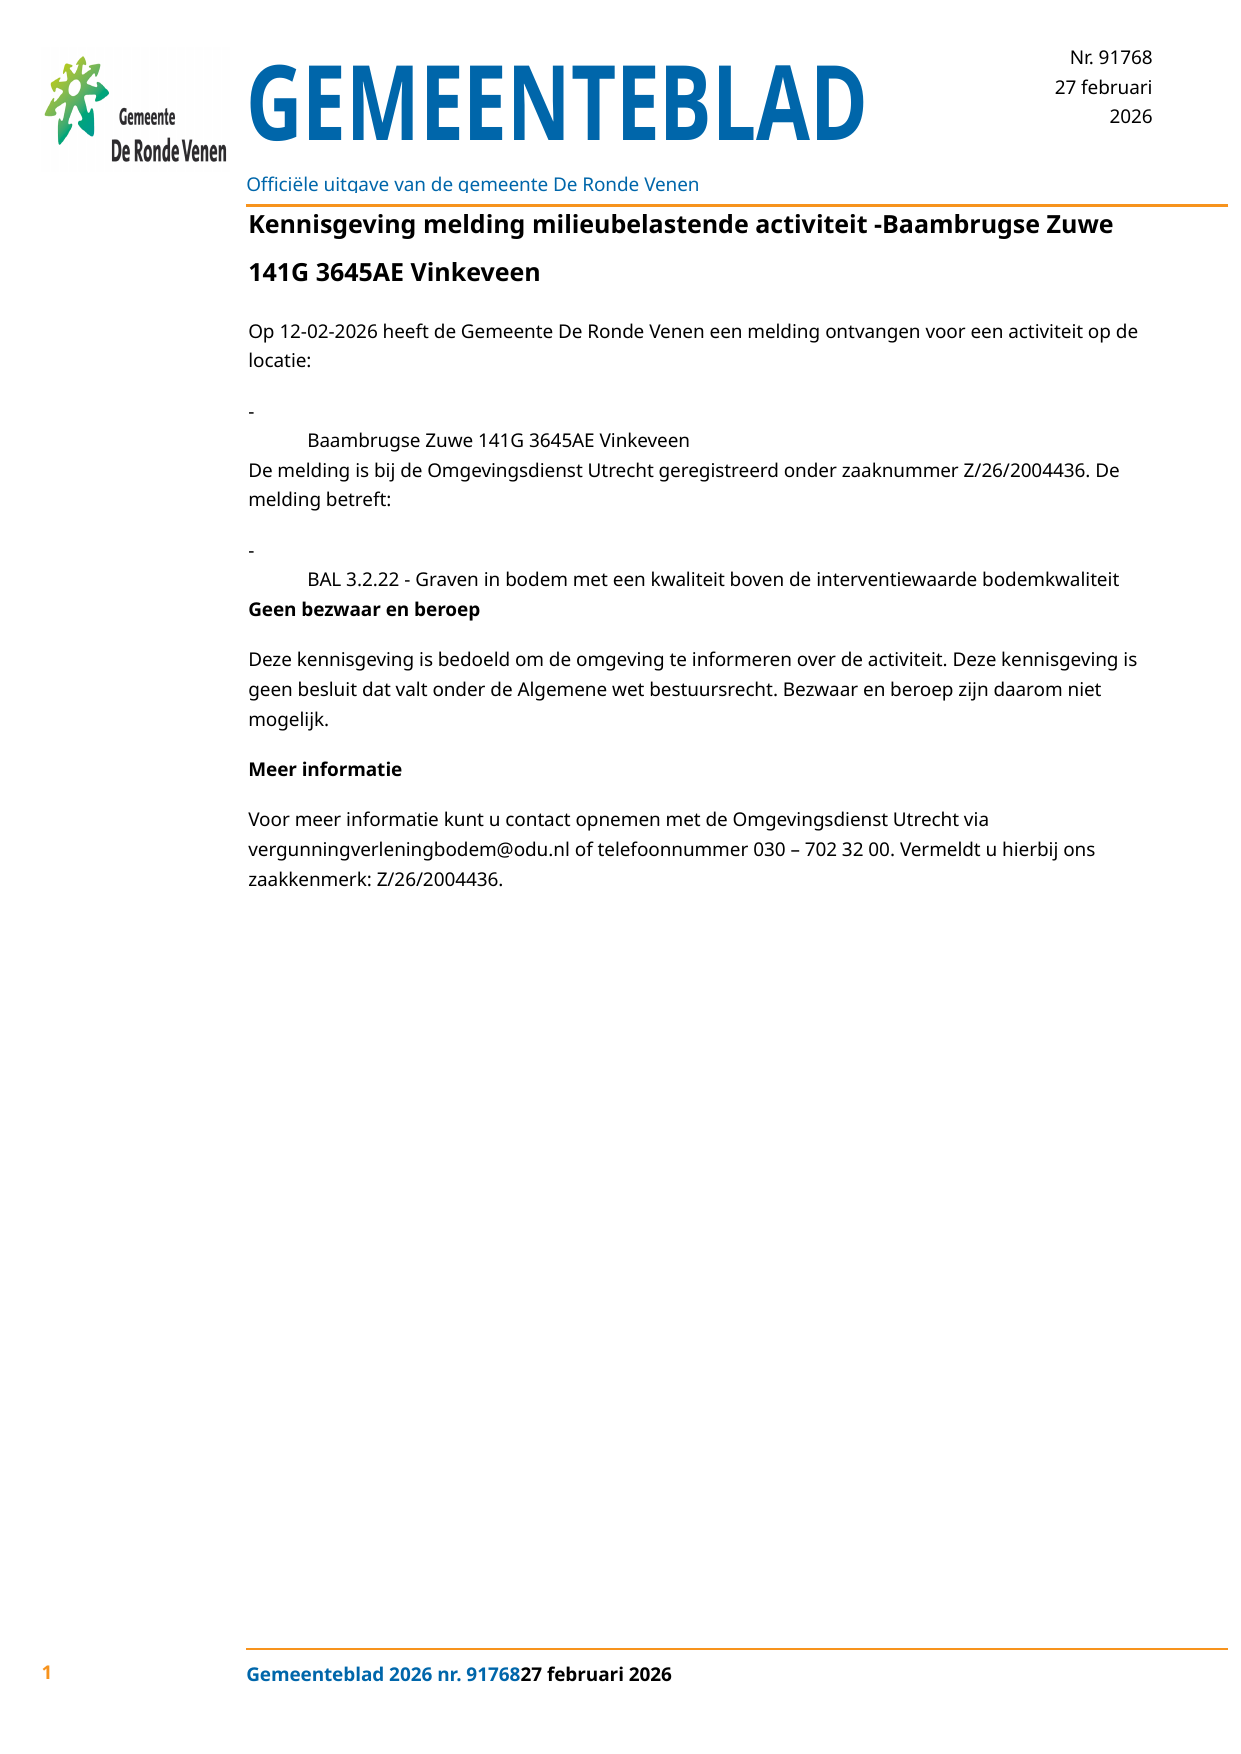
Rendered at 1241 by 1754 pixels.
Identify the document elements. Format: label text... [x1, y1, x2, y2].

text Geen bezwaar en beroep [248, 596, 1152, 622]
text Voor meer informatie kunt u contact opnemen met de Omgevingsdienst Utrecht via vergunningverleningbodem@odu.nl of telefoonnummer 030 – 702 32 00. Vermeldt u hierbij ons zaakkenmerk: Z/26/2004436. [248, 807, 1152, 892]
picture [41, 47, 231, 172]
list BAL 3.2.22 - Graven in bodem met een kwaliteit boven de interventiewaarde bodemkwaliteit [248, 567, 1152, 592]
text Op 12-02-2026 heeft de Gemeente De Ronde Venen een melding ontvangen voor een activiteit op de locatie: [248, 318, 1152, 373]
text Deze kennisgeving is bedoeld om de omgeving te informeren over de activiteit. Deze kennisgeving is geen besluit dat valt onder de Algemene wet bestuursrecht. Bezwaar en beroep zijn daarom niet mogelijk. [248, 647, 1152, 732]
list Baambrugse Zuwe 141G 3645AE Vinkeveen [248, 427, 1152, 453]
text Meer informatie [248, 756, 1152, 782]
text Kennisgeving melding milieubelastende activiteit -Baambrugse Zuwe 141G 3645AE Vinkeveen [248, 207, 1152, 288]
text De melding is bij de Omgevingsdienst Utrecht geregistreerd onder zaaknummer Z/26/2004436. De melding betreft: [248, 457, 1152, 512]
